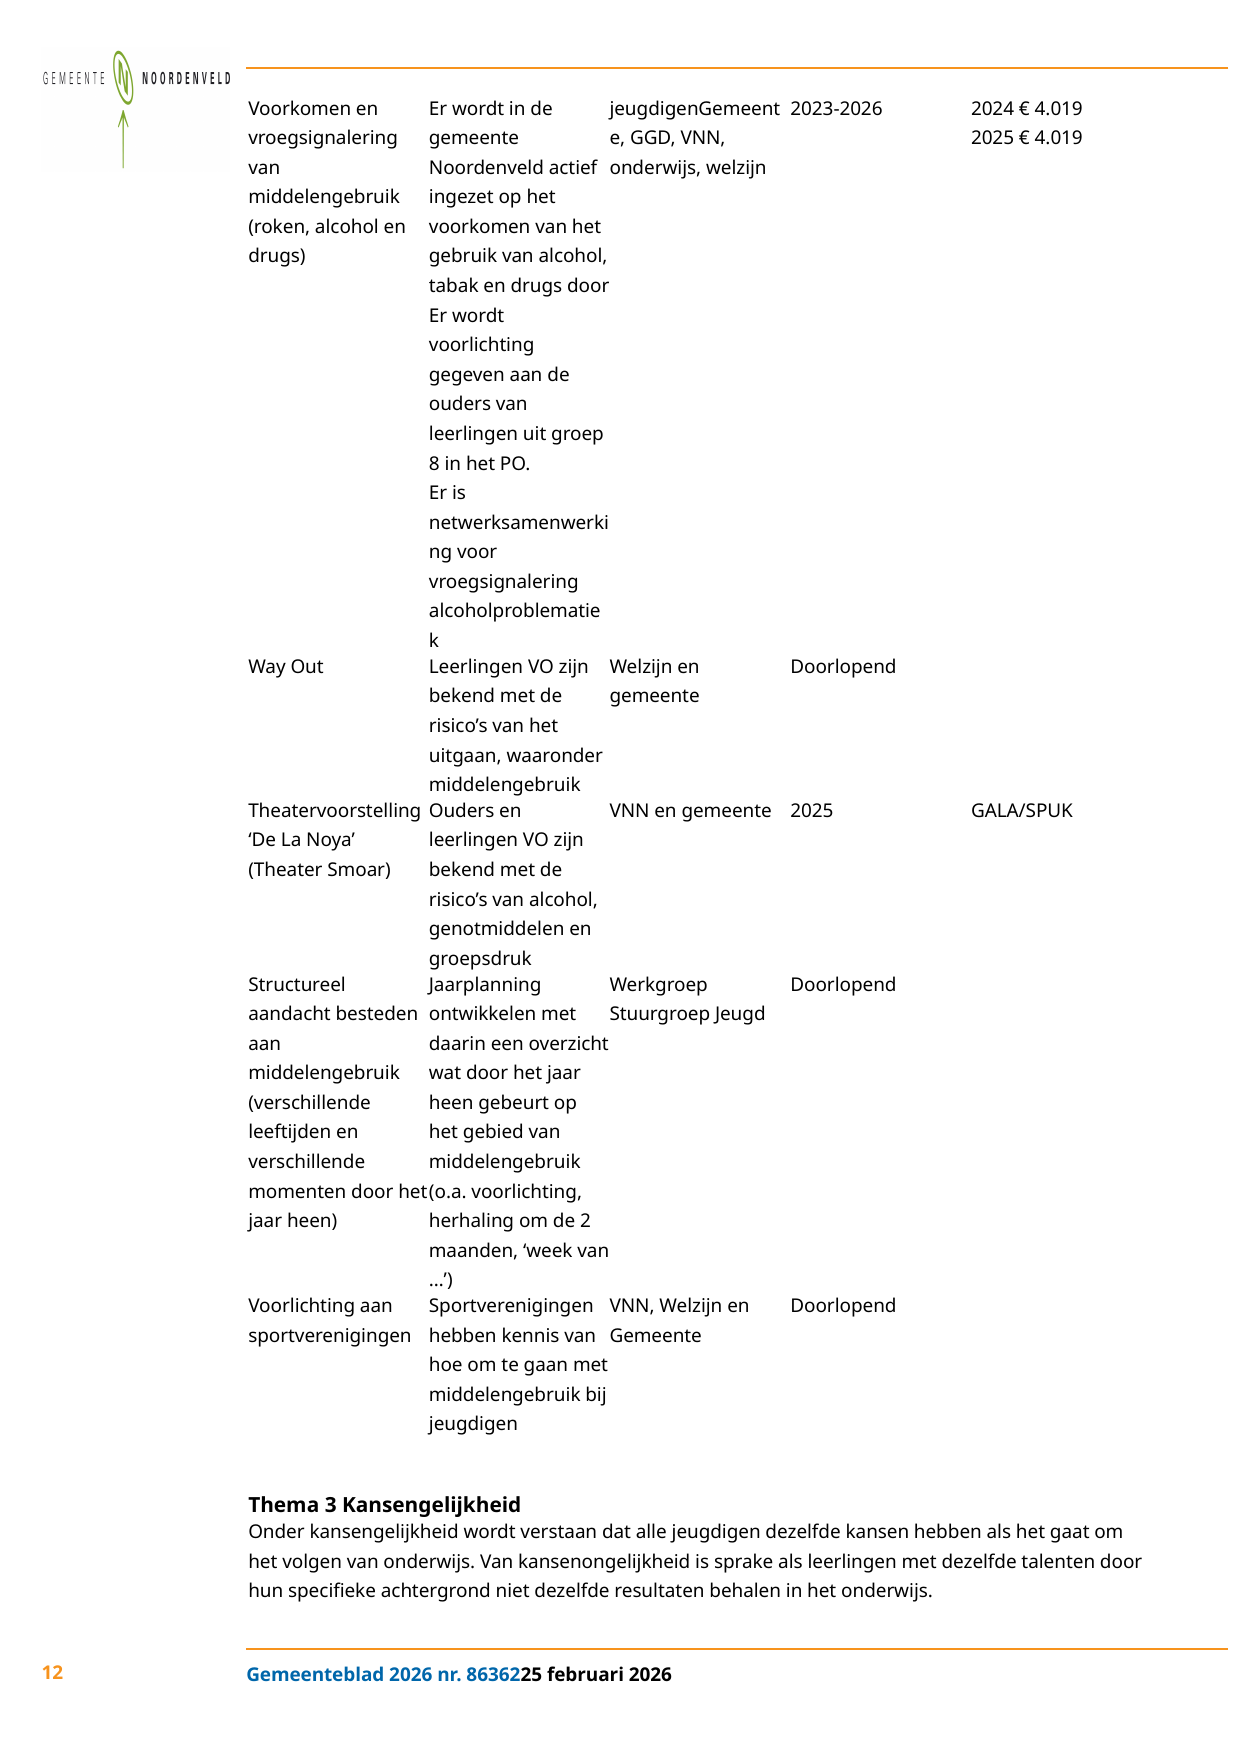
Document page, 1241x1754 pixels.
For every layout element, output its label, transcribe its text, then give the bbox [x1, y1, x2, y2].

table_cell Jaarplanning ontwikkelen met daarin een overzicht wat door het jaar heen gebeurt op het gebied van middelengebruik (o.a. voorlichting, herhaling om de 2 maanden, ‘week van …’) [429, 971, 609, 1292]
table_cell [971, 971, 1152, 1292]
table_cell Way Out [248, 653, 429, 797]
table_cell [971, 1292, 1152, 1436]
table_cell Voorlichting aan sportverenigingen [248, 1292, 429, 1436]
table_cell 2023-2026 [790, 95, 971, 653]
table_cell 2025 [790, 797, 971, 971]
table_cell jeugdigenGemeente, GGD, VNN, onderwijs, welzijn [609, 95, 790, 653]
picture [41, 47, 231, 172]
table_cell Er wordt in de gemeente Noordenveld actief ingezet op het voorkomen van het gebruik van alcohol, tabak en drugs door Er wordt voorlichting gegeven aan de ouders van leerlingen uit groep 8 in het PO. Er is netwerksamenwerking voor vroegsignalering alcoholproblematiek [429, 95, 609, 653]
table_cell Voorkomen en vroegsignalering van middelengebruik (roken, alcohol en drugs) [248, 95, 429, 653]
table_cell Theatervoorstelling ‘De La Noya’ (Theater Smoar) [248, 797, 429, 971]
text Onder kansengelijkheid wordt verstaan dat alle jeugdigen dezelfde kansen hebben als het gaat om het volgen van onderwijs. Van kansenongelijkheid is sprake als leerlingen met dezelfde talenten door hun specifieke achtergrond niet dezelfde resultaten behalen in het onderwijs. [248, 1518, 1152, 1603]
table_cell Sportverenigingen hebben kennis van hoe om te gaan met middelengebruik bij jeugdigen [429, 1292, 609, 1436]
table_cell Doorlopend [790, 971, 971, 1292]
table_cell Structureel aandacht besteden aan middelengebruik (verschillende leeftijden en verschillende momenten door het jaar heen) [248, 971, 429, 1292]
table_cell VNN en gemeente [609, 797, 790, 971]
table_cell Doorlopend [790, 1292, 971, 1436]
text Thema 3 Kansengelijkheid [248, 1490, 1152, 1518]
table_cell VNN, Welzijn en Gemeente [609, 1292, 790, 1436]
table_cell Werkgroep Stuurgroep Jeugd [609, 971, 790, 1292]
table_cell Welzijn en gemeente [609, 653, 790, 797]
table_cell 2024 € 4.019 2025 € 4.019 [971, 95, 1152, 653]
table_cell Leerlingen VO zijn bekend met de risico’s van het uitgaan, waaronder middelengebruik [429, 653, 609, 797]
table_cell Doorlopend [790, 653, 971, 797]
table_cell GALA/SPUK [971, 797, 1152, 971]
table_cell Ouders en leerlingen VO zijn bekend met de risico’s van alcohol, genotmiddelen en groepsdruk [429, 797, 609, 971]
table_cell [971, 653, 1152, 797]
